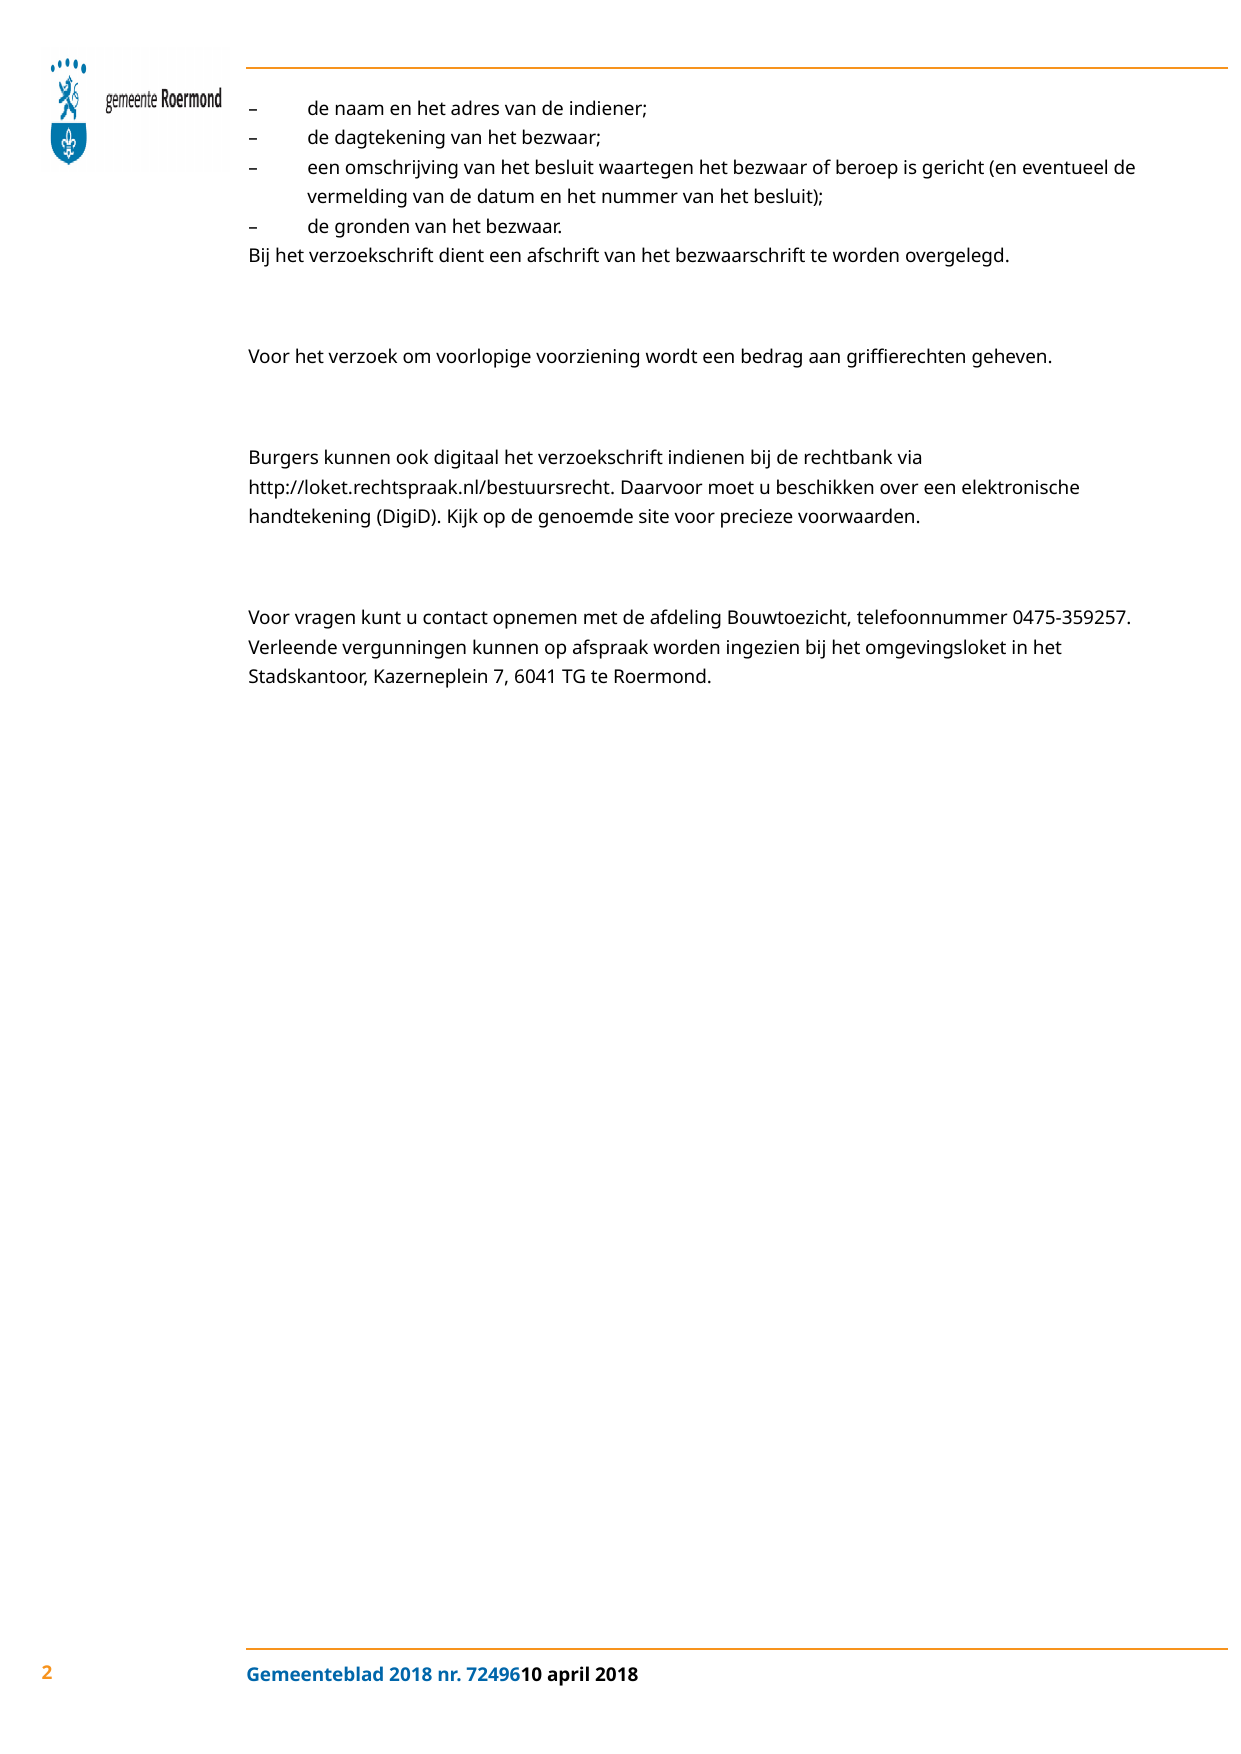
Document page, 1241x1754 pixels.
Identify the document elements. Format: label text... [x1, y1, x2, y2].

list een omschrijving van het besluit waartegen het bezwaar of beroep is gericht (en eventueel de vermelding van de datum en het nummer van het besluit); [248, 154, 1152, 209]
list de naam en het adres van de indiener; [248, 95, 1152, 121]
text Voor vragen kunt u contact opnemen met de afdeling Bouwtoezicht, telefoonnummer 0475-359257. Verleende vergunningen kunnen op afspraak worden ingezien bij het omgevingsloket in het Stadskantoor, Kazerneplein 7, 6041 TG te Roermond. [248, 604, 1152, 689]
picture [41, 47, 231, 172]
text Voor het verzoek om voorlopige voorziening wordt een bedrag aan griffierechten geheven. [248, 343, 1152, 369]
list de gronden van het bezwaar. [248, 213, 1152, 239]
text Burgers kunnen ook digitaal het verzoekschrift indienen bij de rechtbank via http://loket.rechtspraak.nl/bestuursrecht. Daarvoor moet u beschikken over een elektronische handtekening (DigiD). Kijk op de genoemde site voor precieze voorwaarden. [248, 444, 1152, 529]
list de dagtekening van het bezwaar; [248, 124, 1152, 150]
text Bij het verzoekschrift dient een afschrift van het bezwaarschrift te worden overgelegd. [248, 243, 1152, 268]
